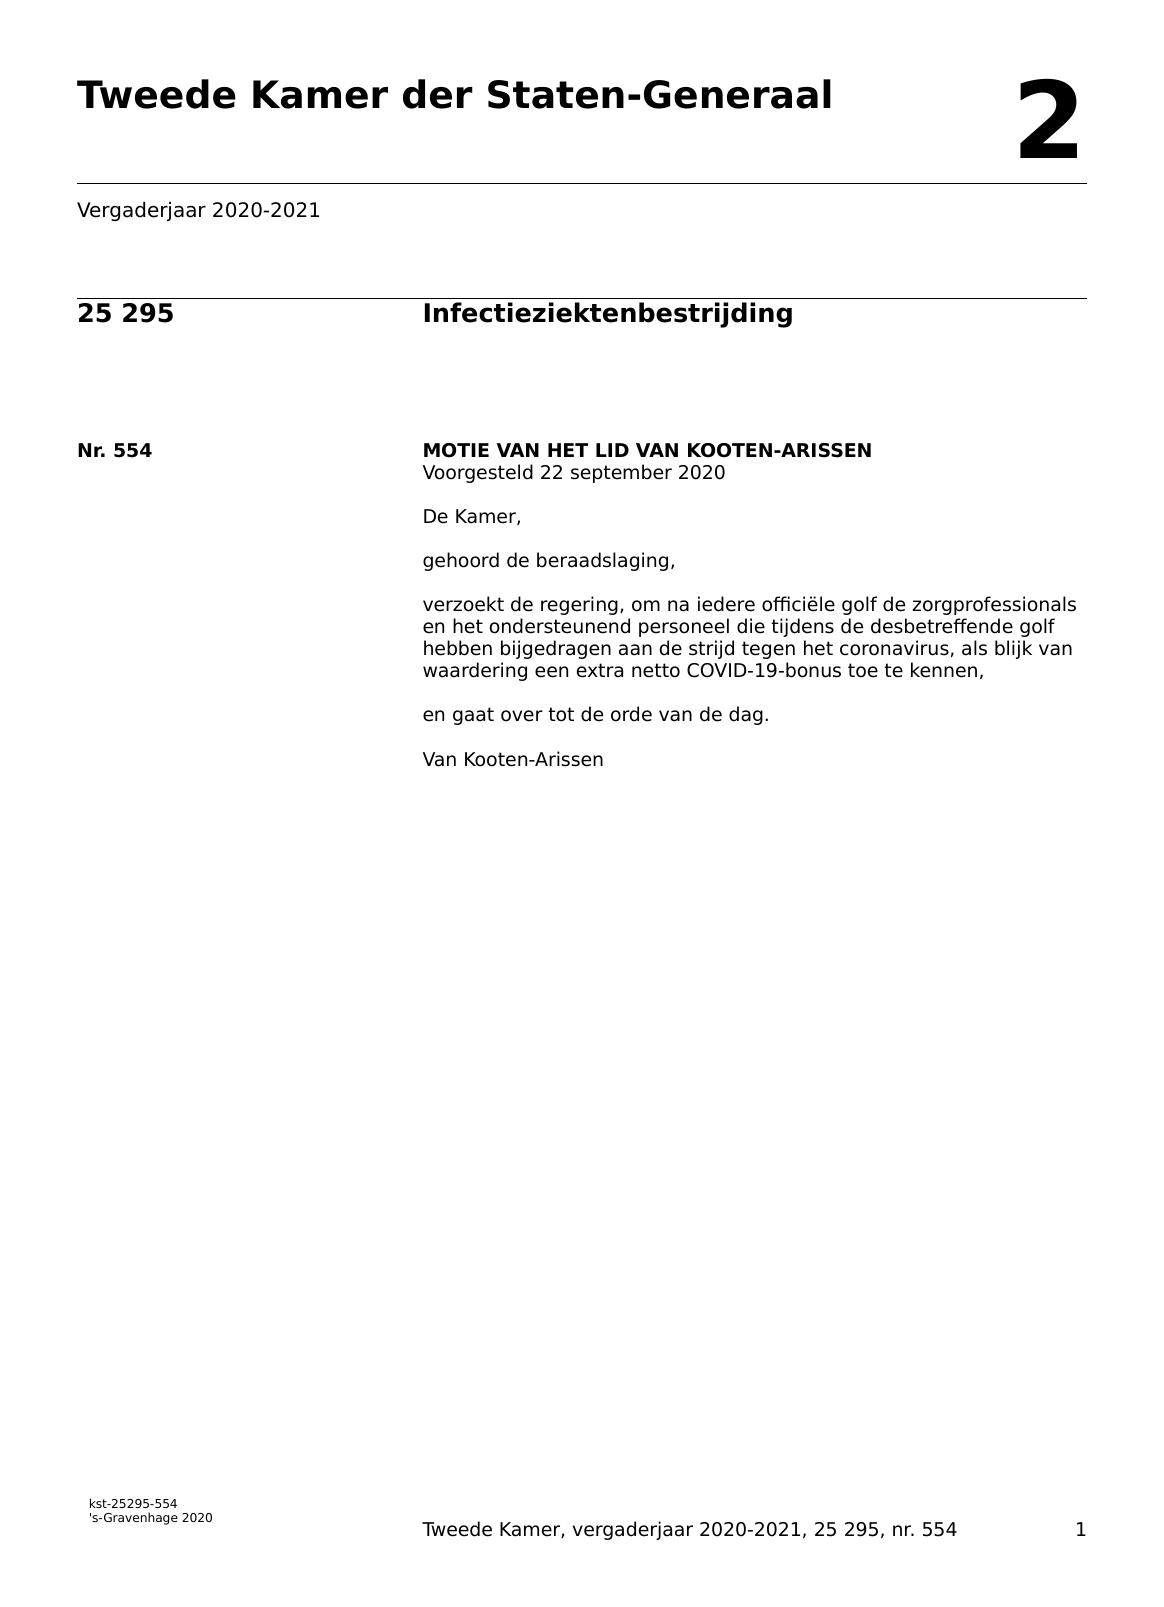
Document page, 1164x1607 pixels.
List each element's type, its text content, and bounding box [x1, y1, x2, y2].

text en gaat over tot de orde van de dag. [422, 704, 1087, 726]
text De Kamer, [422, 506, 1087, 528]
text gehoord de beraadslaging, [422, 550, 1087, 572]
text verzoekt de regering, om na iedere officiële golf de zorgprofessionals en het ondersteunend personeel die tijdens de desbetreffende golf hebben bijgedragen aan de strijd tegen het coronavirus, als blijk van waardering een extra netto COVID-19-bonus toe te kennen, [422, 594, 1087, 682]
text Van Kooten-Arissen [422, 748, 1087, 770]
table_header 2 [886, 59, 1087, 183]
text 's-Gravenhage 2020 [88, 1511, 323, 1525]
table_cell Vergaderjaar 2020-2021 [77, 184, 1087, 298]
table_header Tweede Kamer der Staten-Generaal [77, 59, 886, 183]
text kst-25295-554 [88, 1497, 323, 1511]
text Voorgesteld 22 september 2020 [422, 462, 1087, 484]
subtitle Nr. 554 MOTIE VAN HET LID VAN KOOTEN-ARISSEN [77, 440, 1087, 462]
subtitle 25 295 Infectieziektenbestrijding [77, 299, 1087, 329]
